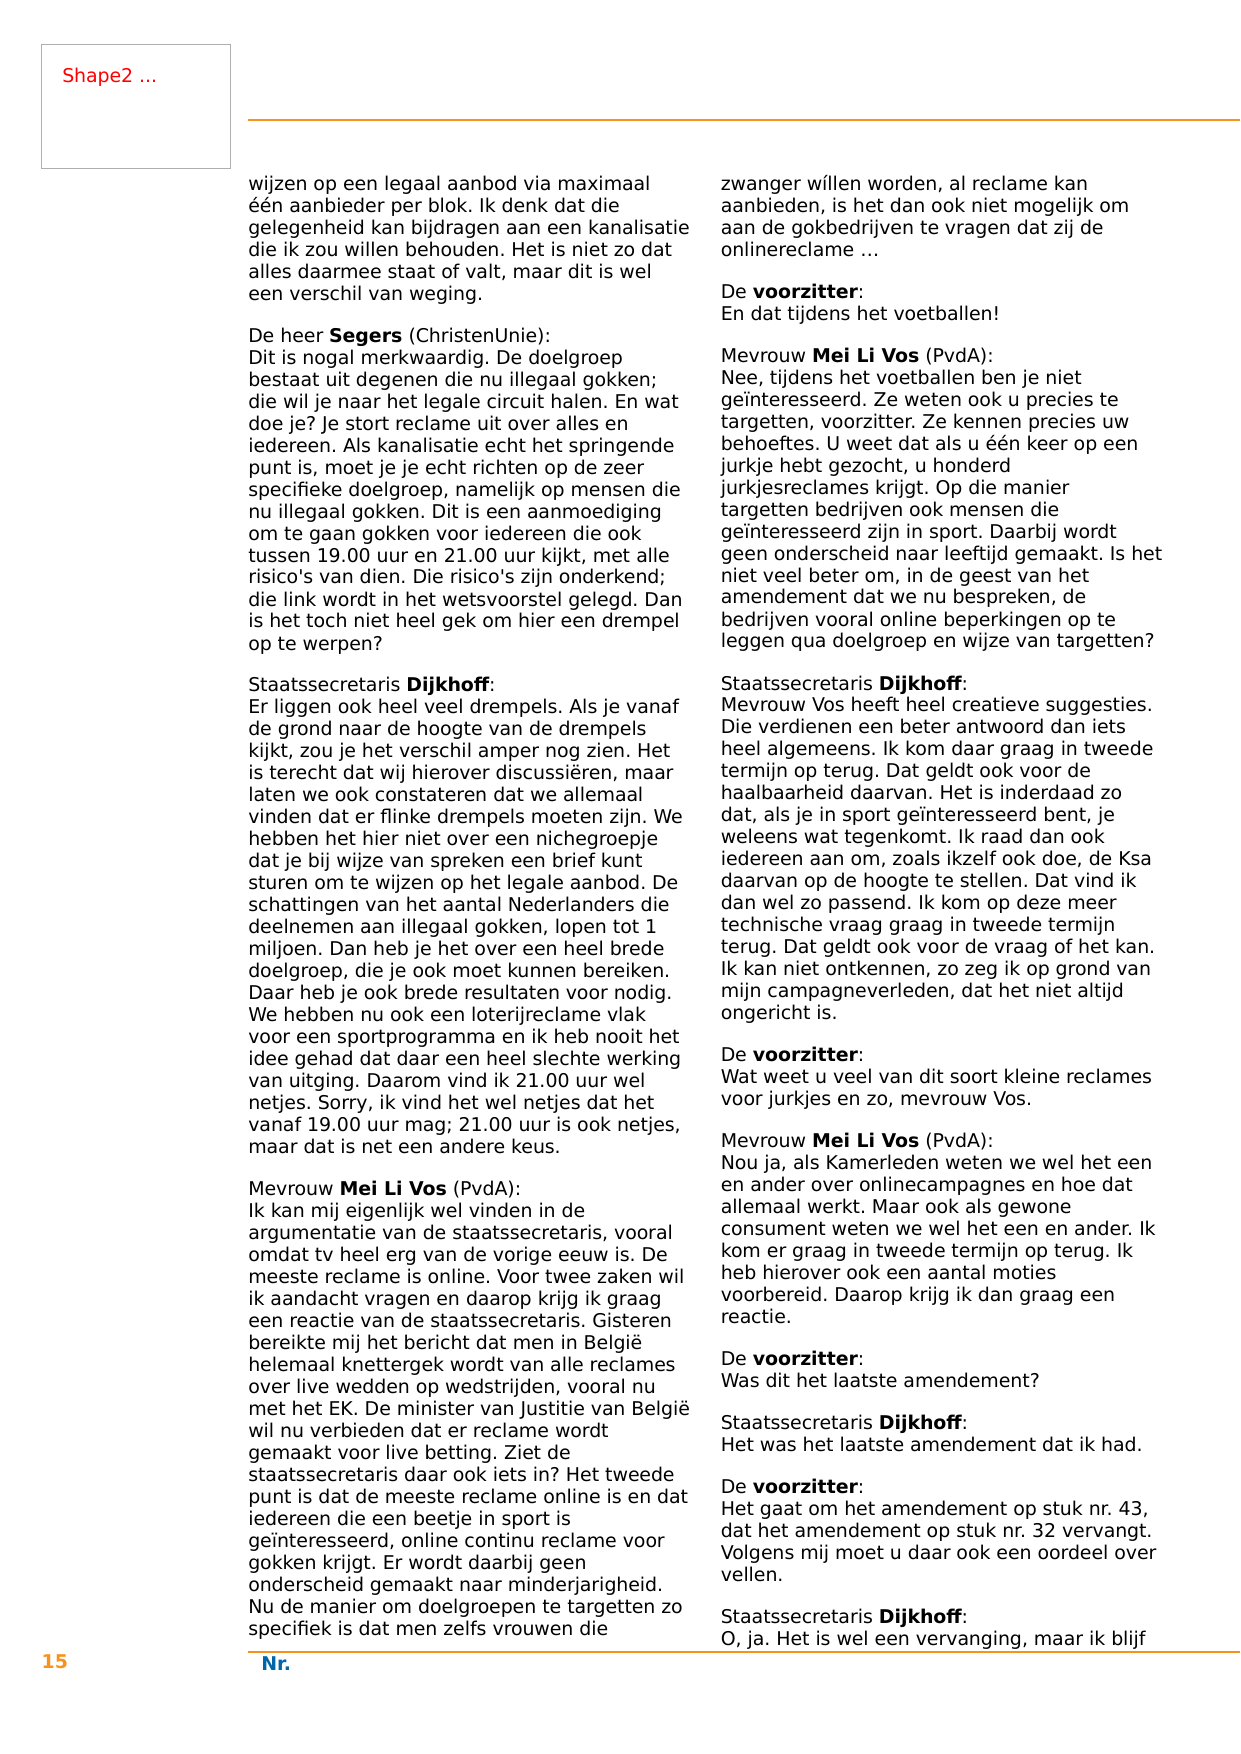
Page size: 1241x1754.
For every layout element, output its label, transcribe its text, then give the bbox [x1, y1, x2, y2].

text En dat tijdens het voetballen! [721, 303, 1163, 325]
text De voorzitter: [721, 281, 1163, 303]
text De heer Segers (ChristenUnie): [248, 325, 691, 347]
text Dit is nogal merkwaardig. De doelgroep bestaat uit degenen die nu illegaal gokken; die wil je naar het legale circuit halen. En wat doe je? Je stort reclame uit over alles en iedereen. Als kanalisatie echt het springende punt is, moet je je echt richten op de zeer specifieke doelgroep, namelijk op mensen die nu illegaal gokken. Dit is een aanmoediging om te gaan gokken voor iedereen die ook tussen 19.00 uur en 21.00 uur kijkt, met alle risico's van dien. Die risico's zijn onderkend; die link wordt in het wetsvoorstel gelegd. Dan is het toch niet heel gek om hier een drempel op te werpen? [248, 347, 691, 654]
text Mevrouw Mei Li Vos (PvdA): [248, 1178, 691, 1200]
text zwanger wíllen worden, al reclame kan aanbieden, is het dan ook niet mogelijk om aan de gokbedrijven te vragen dat zij de onlinereclame … [721, 173, 1163, 261]
text Nee, tijdens het voetballen ben je niet geïnteresseerd. Ze weten ook u precies te targetten, voorzitter. Ze kennen precies uw behoeftes. U weet dat als u één keer op een jurkje hebt gezocht, u honderd jurkjesreclames krijgt. Op die manier targetten bedrijven ook mensen die geïnteresseerd zijn in sport. Daarbij wordt geen onderscheid naar leeftijd gemaakt. Is het niet veel beter om, in de geest van het amendement dat we nu bespreken, de bedrijven vooral online beperkingen op te leggen qua doelgroep en wijze van targetten? [721, 367, 1163, 652]
text Mevrouw Mei Li Vos (PvdA): [721, 1130, 1163, 1152]
text Mevrouw Vos heeft heel creatieve suggesties. Die verdienen een beter antwoord dan iets heel algemeens. Ik kom daar graag in tweede termijn op terug. Dat geldt ook voor de haalbaarheid daarvan. Het is inderdaad zo dat, als je in sport geïnteresseerd bent, je weleens wat tegenkomt. Ik raad dan ook iedereen aan om, zoals ikzelf ook doe, de Ksa daarvan op de hoogte te stellen. Dat vind ik dan wel zo passend. Ik kom op deze meer technische vraag graag in tweede termijn terug. Dat geldt ook voor de vraag of het kan. Ik kan niet ontkennen, zo zeg ik op grond van mijn campagneverleden, dat het niet altijd ongericht is. [721, 694, 1163, 1024]
text Er liggen ook heel veel drempels. Als je vanaf de grond naar de hoogte van de drempels kijkt, zou je het verschil amper nog zien. Het is terecht dat wij hierover discussiëren, maar laten we ook constateren dat we allemaal vinden dat er flinke drempels moeten zijn. We hebben het hier niet over een nichegroepje dat je bij wijze van spreken een brief kunt sturen om te wijzen op het legale aanbod. De schattingen van het aantal Nederlanders die deelnemen aan illegaal gokken, lopen tot 1 miljoen. Dan heb je het over een heel brede doelgroep, die je ook moet kunnen bereiken. Daar heb je ook brede resultaten voor nodig. We hebben nu ook een loterijreclame vlak voor een sportprogramma en ik heb nooit het idee gehad dat daar een heel slechte werking van uitging. Daarom vind ik 21.00 uur wel netjes. Sorry, ik vind het wel netjes dat het vanaf 19.00 uur mag; 21.00 uur is ook netjes, maar dat is net een andere keus. [248, 696, 691, 1158]
text Mevrouw Mei Li Vos (PvdA): [721, 345, 1163, 367]
text De voorzitter: [721, 1348, 1163, 1370]
text wijzen op een legaal aanbod via maximaal één aanbieder per blok. Ik denk dat die gelegenheid kan bijdragen aan een kanalisatie die ik zou willen behouden. Het is niet zo dat alles daarmee staat of valt, maar dit is wel een verschil van weging. [248, 173, 691, 305]
text De voorzitter: [721, 1476, 1163, 1498]
text De voorzitter: [721, 1044, 1163, 1066]
text Het gaat om het amendement op stuk nr. 43, dat het amendement op stuk nr. 32 vervangt. Volgens mij moet u daar ook een oordeel over vellen. [721, 1498, 1163, 1586]
text Nou ja, als Kamerleden weten we wel het een en ander over onlinecampagnes en hoe dat allemaal werkt. Maar ook als gewone consument weten we wel het een en ander. Ik kom er graag in tweede termijn op terug. Ik heb hierover ook een aantal moties voorbereid. Daarop krijg ik dan graag een reactie. [721, 1152, 1163, 1328]
text Het was het laatste amendement dat ik had. [721, 1434, 1163, 1456]
text Staatssecretaris Dijkhoff: [248, 674, 691, 696]
text Staatssecretaris Dijkhoff: [721, 1606, 1163, 1628]
text Wat weet u veel van dit soort kleine reclames voor jurkjes en zo, mevrouw Vos. [721, 1066, 1163, 1110]
text Staatssecretaris Dijkhoff: [721, 672, 1163, 694]
text O, ja. Het is wel een vervanging, maar ik blijf [721, 1628, 1163, 1649]
text Ik kan mij eigenlijk wel vinden in de argumentatie van de staatssecretaris, vooral omdat tv heel erg van de vorige eeuw is. De meeste reclame is online. Voor twee zaken wil ik aandacht vragen en daarop krijg ik graag een reactie van de staatssecretaris. Gisteren bereikte mij het bericht dat men in België helemaal knettergek wordt van alle reclames over live wedden op wedstrijden, vooral nu met het EK. De minister van Justitie van België wil nu verbieden dat er reclame wordt gemaakt voor live betting. Ziet de staatssecretaris daar ook iets in? Het tweede punt is dat de meeste reclame online is en dat iedereen die een beetje in sport is geïnteresseerd, online continu reclame voor gokken krijgt. Er wordt daarbij geen onderscheid gemaakt naar minderjarigheid. Nu de manier om doelgroepen te targetten zo specifiek is dat men zelfs vrouwen die [248, 1200, 691, 1639]
text Was dit het laatste amendement? [721, 1370, 1163, 1392]
text Staatssecretaris Dijkhoff: [721, 1412, 1163, 1434]
